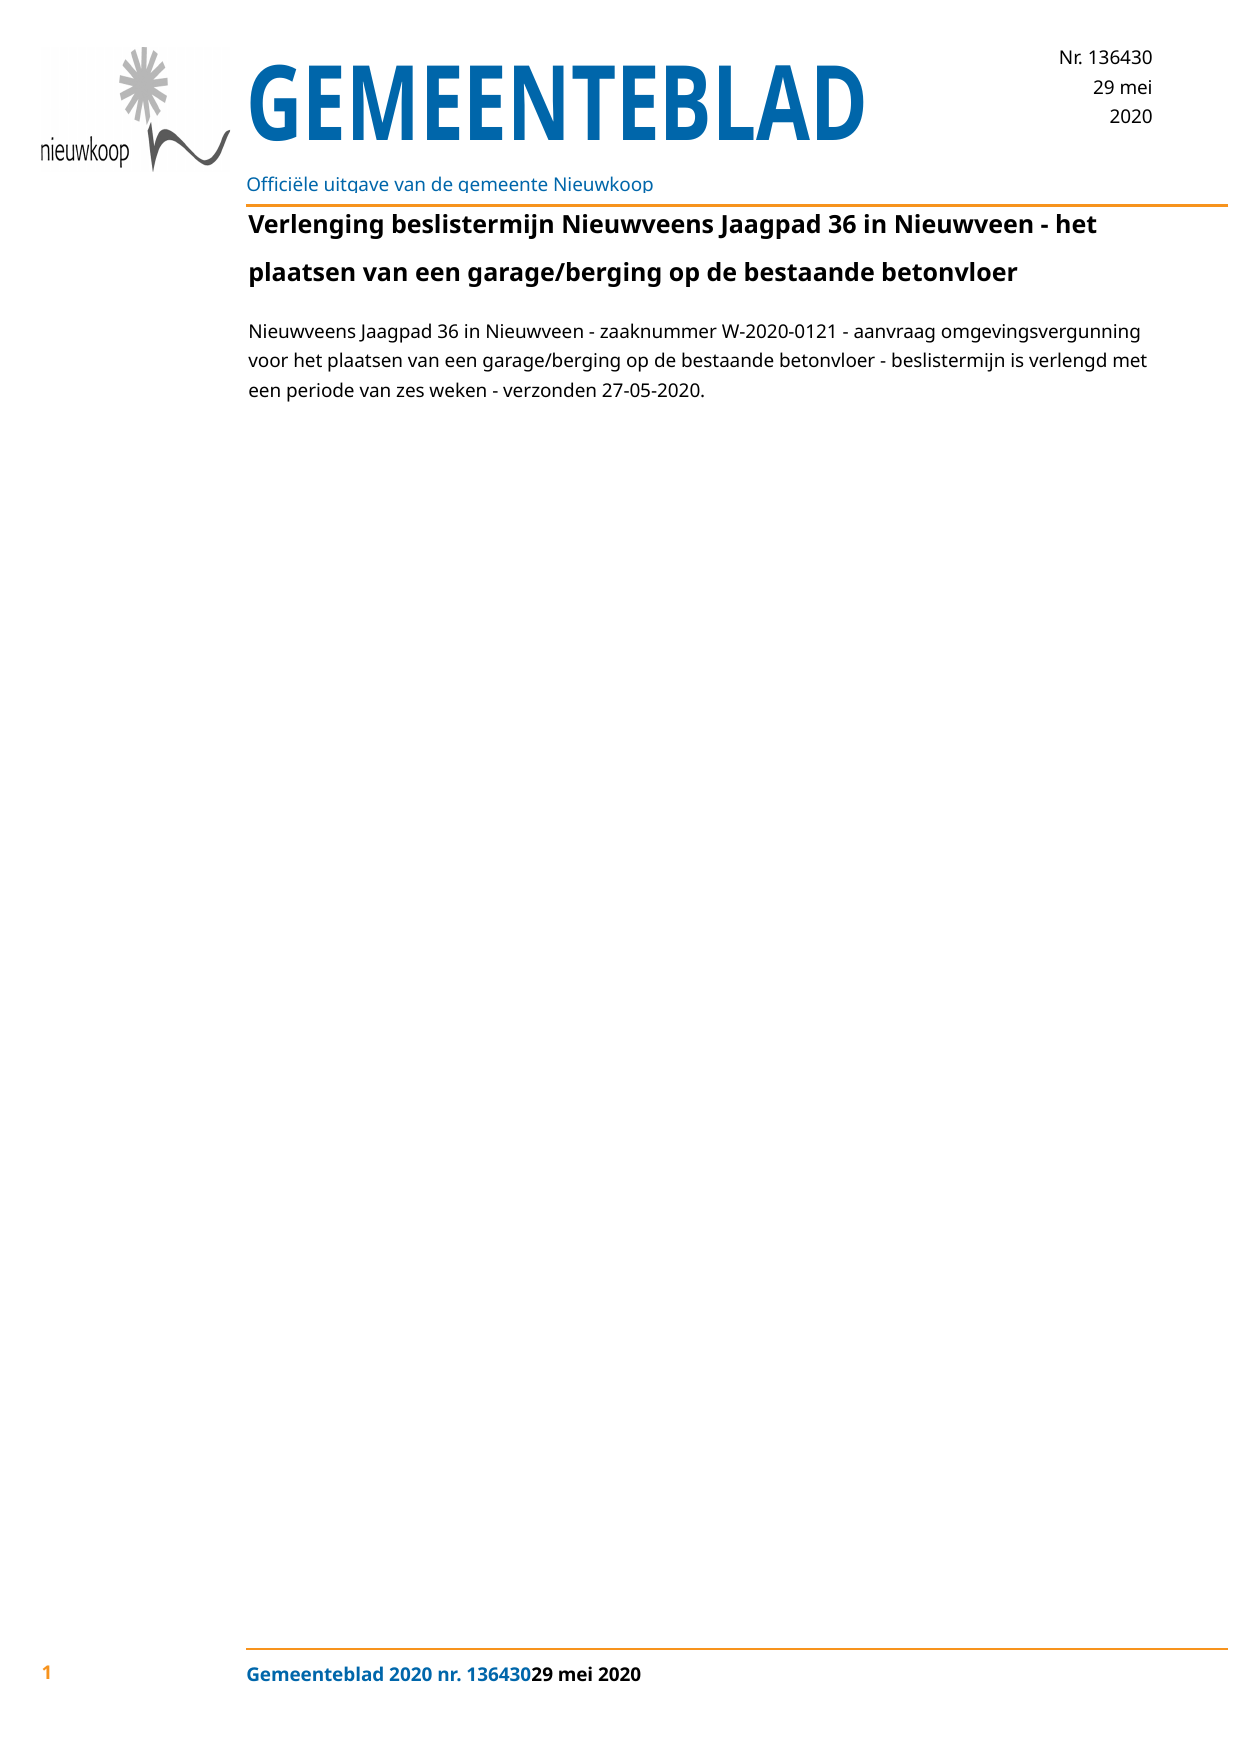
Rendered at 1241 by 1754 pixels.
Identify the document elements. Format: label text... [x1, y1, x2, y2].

text Verlenging beslistermijn Nieuwveens Jaagpad 36 in Nieuwveen - het plaatsen van een garage/berging op de bestaande betonvloer [248, 207, 1152, 288]
text Nieuwveens Jaagpad 36 in Nieuwveen - zaaknummer W-2020-0121 - aanvraag omgevingsvergunning voor het plaatsen van een garage/berging op de bestaande betonvloer - beslistermijn is verlengd met een periode van zes weken - verzonden 27-05-2020. [248, 318, 1152, 403]
picture [41, 47, 231, 172]
